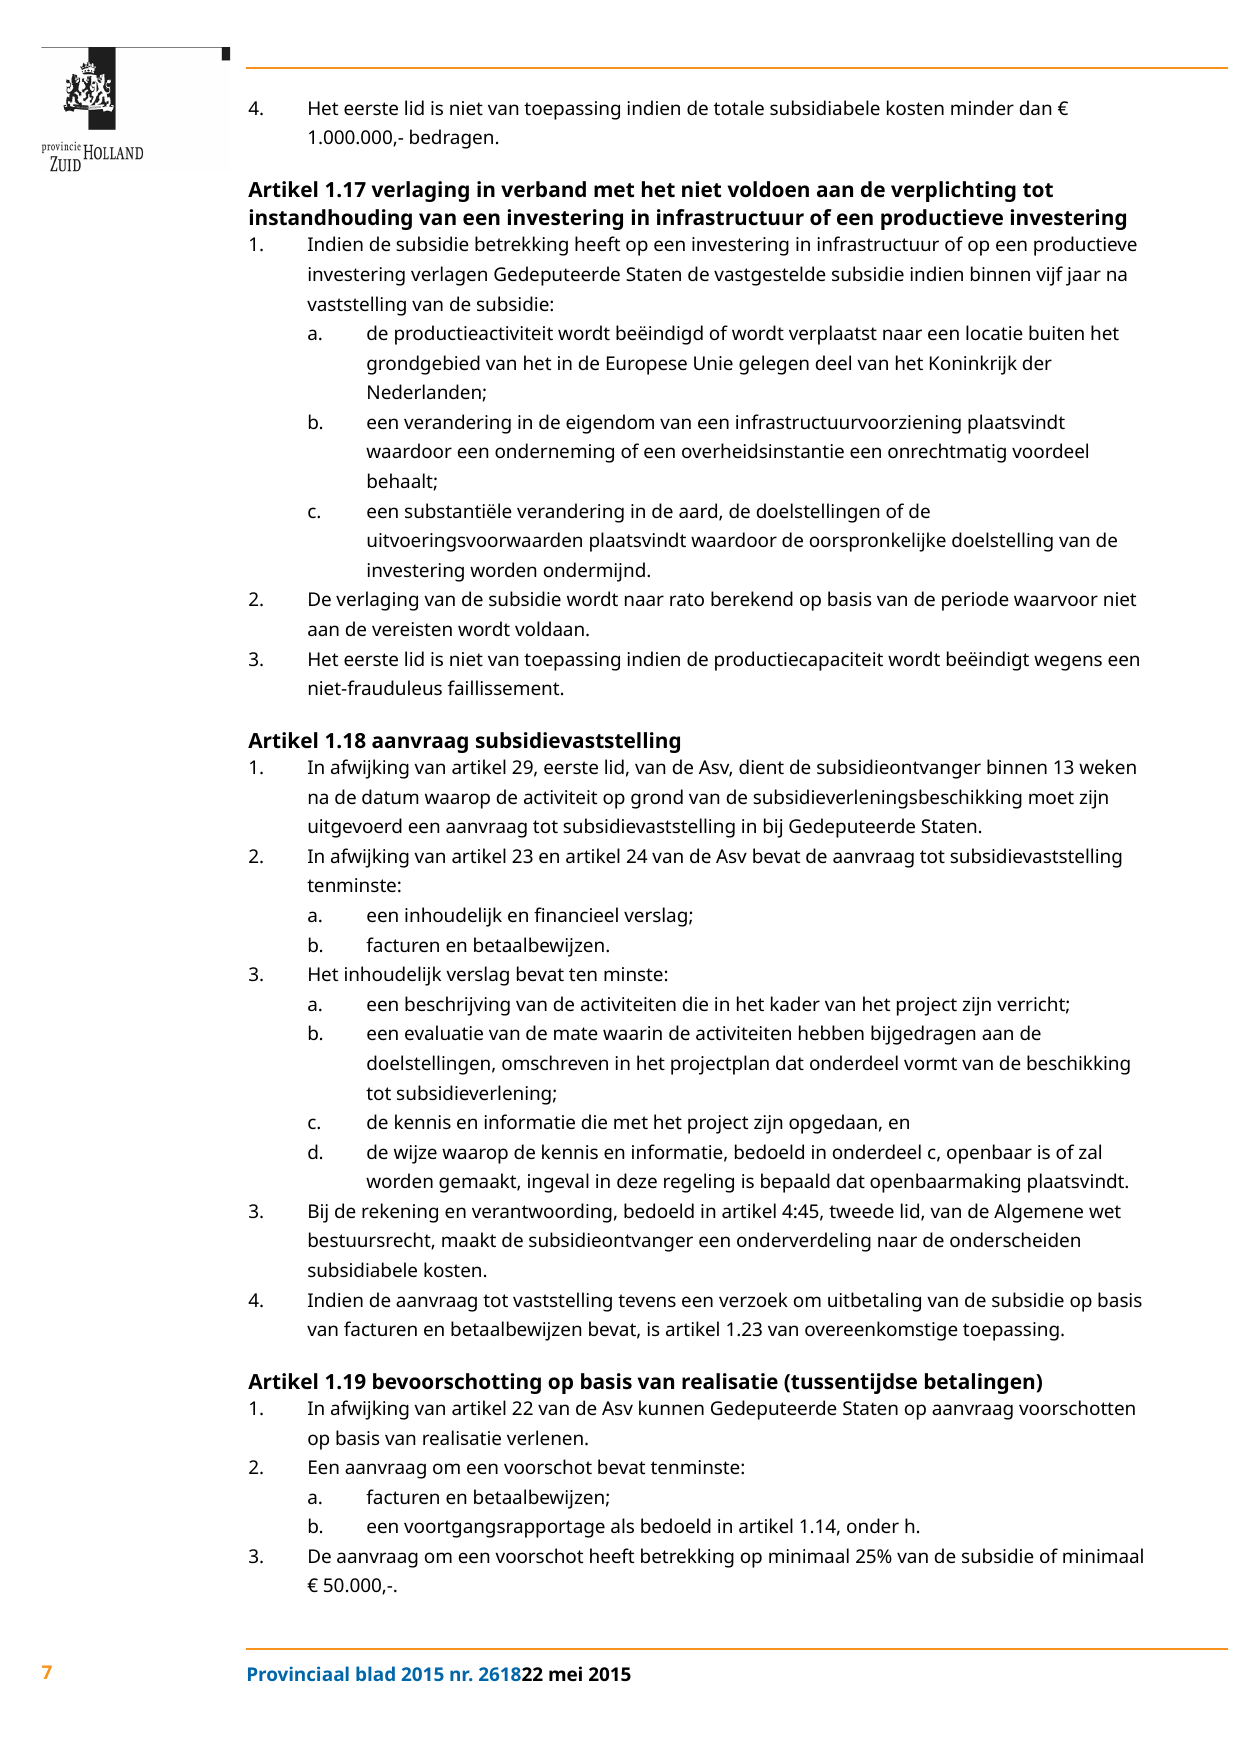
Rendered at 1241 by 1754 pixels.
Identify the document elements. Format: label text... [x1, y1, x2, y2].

list In afwijking van artikel 29, eerste lid, van de Asv, dient de subsidieontvanger binnen 13 weken na de datum waarop de activiteit op grond van de subsidieverleningsbeschikking moet zijn uitgevoerd een aanvraag tot subsidievaststelling in bij Gedeputeerde Staten. [248, 754, 1152, 839]
picture [41, 47, 231, 172]
list een evaluatie van de mate waarin de activiteiten hebben bijgedragen aan de doelstellingen, omschreven in het projectplan dat onderdeel vormt van de beschikking tot subsidieverlening; [307, 1021, 1152, 1105]
list In afwijking van artikel 22 van de Asv kunnen Gedeputeerde Staten op aanvraag voorschotten op basis van realisatie verlenen. [248, 1395, 1152, 1451]
list Bij de rekening en verantwoording, bedoeld in artikel 4:45, tweede lid, van de Algemene wet bestuursrecht, maakt de subsidieontvanger een onderverdeling naar de onderscheiden subsidiabele kosten. [248, 1198, 1152, 1283]
list de wijze waarop de kennis en informatie, bedoeld in onderdeel c, openbaar is of zal worden gemaakt, ingeval in deze regeling is bepaald dat openbaarmaking plaatsvindt. [307, 1139, 1152, 1194]
list facturen en betaalbewijzen; [307, 1484, 1152, 1510]
list Het inhoudelijk verslag bevat ten minste: [248, 961, 1152, 987]
text Artikel 1.17 verlaging in verband met het niet voldoen aan de verplichting tot instandhouding van een investering in infrastructuur of een productieve investering [248, 175, 1152, 232]
list de productieactiviteit wordt beëindigd of wordt verplaatst naar een locatie buiten het grondgebied van het in de Europese Unie gelegen deel van het Koninkrijk der Nederlanden; [307, 320, 1152, 405]
list een substantiële verandering in de aard, de doelstellingen of de uitvoeringsvoorwaarden plaatsvindt waardoor de oorspronkelijke doelstelling van de investering worden ondermijnd. [307, 498, 1152, 583]
list Een aanvraag om een voorschot bevat tenminste: [248, 1454, 1152, 1480]
list een voortgangsrapportage als bedoeld in artikel 1.14, onder h. [307, 1513, 1152, 1539]
list een beschrijving van de activiteiten die in het kader van het project zijn verricht; [307, 991, 1152, 1017]
list De verlaging van de subsidie wordt naar rato berekend op basis van de periode waarvoor niet aan de vereisten wordt voldaan. [248, 587, 1152, 642]
text Artikel 1.18 aanvraag subsidievaststelling [248, 726, 1152, 754]
list de kennis en informatie die met het project zijn opgedaan, en [307, 1109, 1152, 1135]
list Indien de aanvraag tot vaststelling tevens een verzoek om uitbetaling van de subsidie op basis van facturen en betaalbewijzen bevat, is artikel 1.23 van overeenkomstige toepassing. [248, 1287, 1152, 1342]
text Artikel 1.19 bevoorschotting op basis van realisatie (tussentijdse betalingen) [248, 1367, 1152, 1395]
list De aanvraag om een voorschot heeft betrekking op minimaal 25% van de subsidie of minimaal € 50.000,-. [248, 1543, 1152, 1598]
list Het eerste lid is niet van toepassing indien de productiecapaciteit wordt beëindigt wegens een niet-frauduleus faillissement. [248, 646, 1152, 701]
list een verandering in de eigendom van een infrastructuurvoorziening plaatsvindt waardoor een onderneming of een overheidsinstantie een onrechtmatig voordeel behaalt; [307, 409, 1152, 494]
list In afwijking van artikel 23 en artikel 24 van de Asv bevat de aanvraag tot subsidievaststelling tenminste: [248, 843, 1152, 898]
list facturen en betaalbewijzen. [307, 932, 1152, 957]
list Indien de subsidie betrekking heeft op een investering in infrastructuur of op een productieve investering verlagen Gedeputeerde Staten de vastgestelde subsidie indien binnen vijf jaar na vaststelling van de subsidie: [248, 232, 1152, 317]
list een inhoudelijk en financieel verslag; [307, 902, 1152, 928]
list Het eerste lid is niet van toepassing indien de totale subsidiabele kosten minder dan € 1.000.000,- bedragen. [248, 95, 1152, 150]
